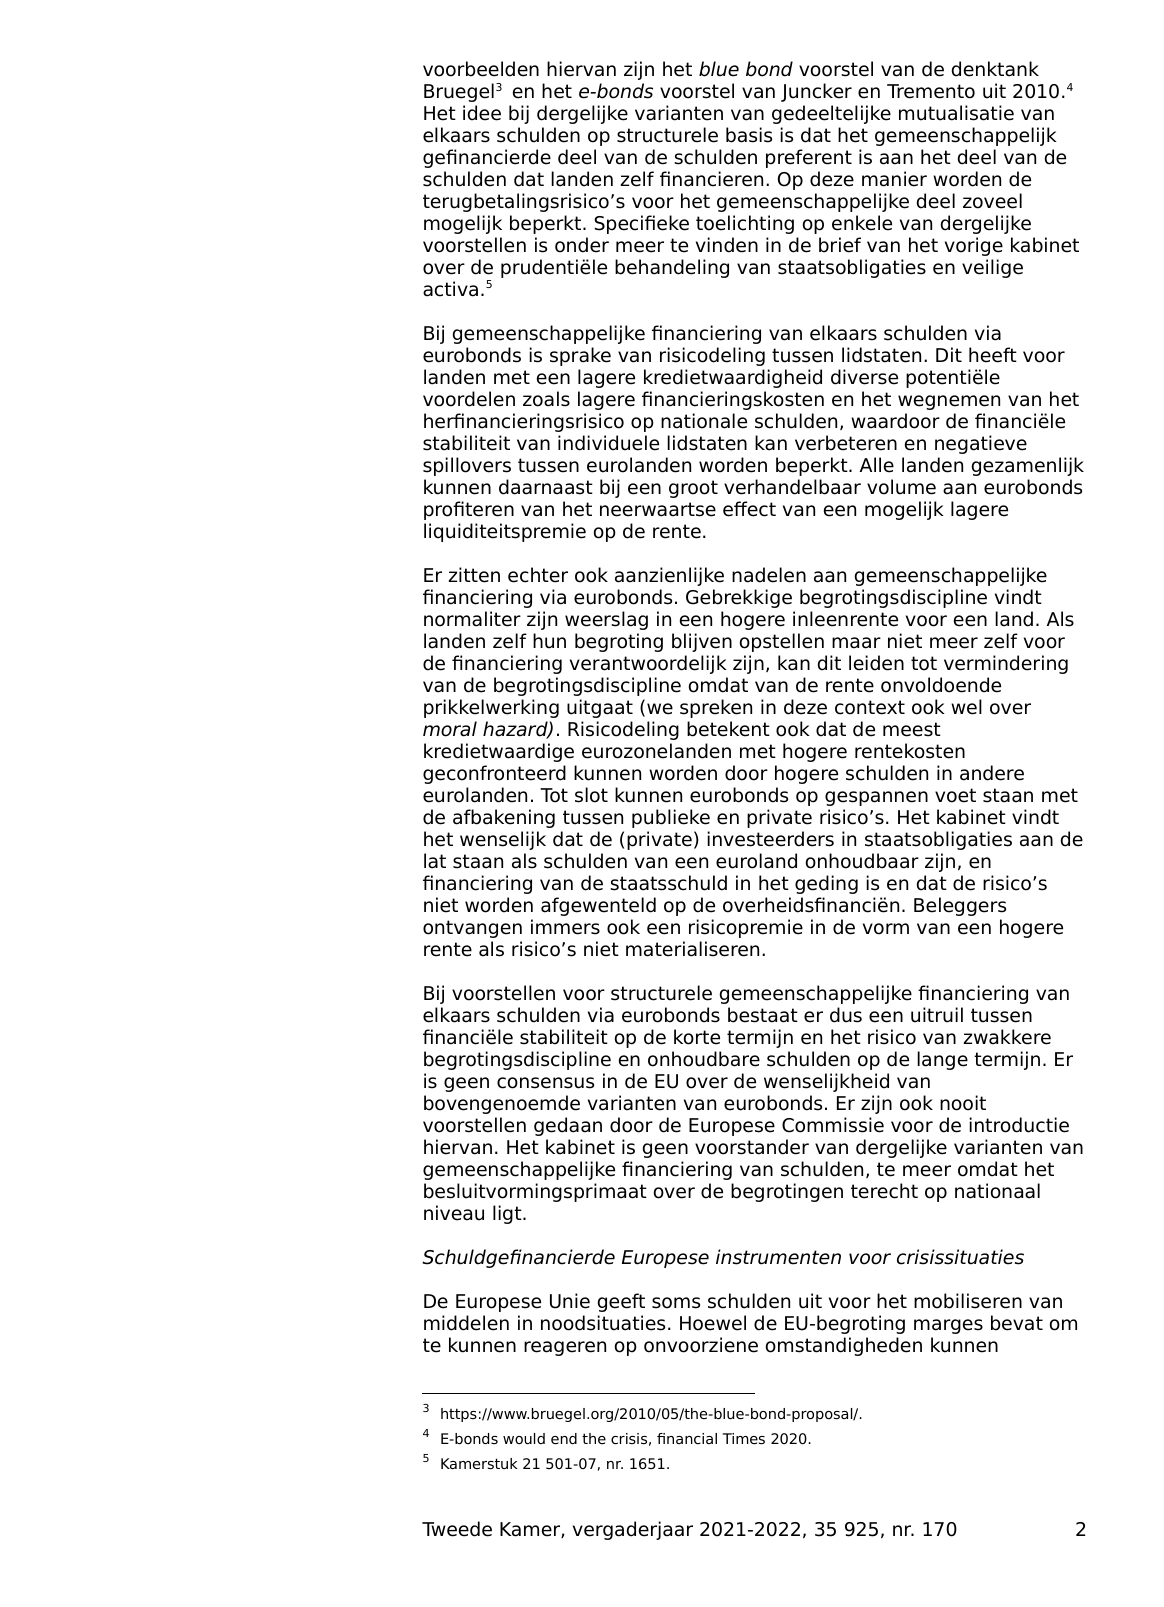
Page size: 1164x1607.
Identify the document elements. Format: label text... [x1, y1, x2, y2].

subtitle Schuldgefinancierde Europese instrumenten voor crisissituaties [422, 1247, 1087, 1269]
text Bij gemeenschappelijke financiering van elkaars schulden via eurobonds is sprake van risicodeling tussen lidstaten. Dit heeft voor landen met een lagere kredietwaardigheid diverse potentiële voordelen zoals lagere financieringskosten en het wegnemen van het herfinancieringsrisico op nationale schulden, waardoor de financiële stabiliteit van individuele lidstaten kan verbeteren en negatieve spillovers tussen eurolanden worden beperkt. Alle landen gezamenlijk kunnen daarnaast bij een groot verhandelbaar volume aan eurobonds profiteren van het neerwaartse effect van een mogelijk lagere liquiditeitspremie op de rente. [422, 323, 1087, 543]
text E-bonds would end the crisis, financial Times 2020. [422, 1427, 1087, 1449]
text Kamerstuk 21 501-07, nr. 1651. [422, 1452, 1087, 1474]
text voorbeelden hiervan zijn het blue bond voorstel van de denktank Bruegel en het e-bonds voorstel van Juncker en Tremento uit 2010. Het idee bij dergelijke varianten van gedeeltelijke mutualisatie van elkaars schulden op structurele basis is dat het gemeenschappelijk gefinancierde deel van de schulden preferent is aan het deel van de schulden dat landen zelf financieren. Op deze manier worden de terugbetalingsrisico’s voor het gemeenschappelijke deel zoveel mogelijk beperkt. Specifieke toelichting op enkele van dergelijke voorstellen is onder meer te vinden in de brief van het vorige kabinet over de prudentiële behandeling van staatsobligaties en veilige activa. [422, 59, 1087, 301]
text Er zitten echter ook aanzienlijke nadelen aan gemeenschappelijke financiering via eurobonds. Gebrekkige begrotingsdiscipline vindt normaliter zijn weerslag in een hogere inleenrente voor een land. Als landen zelf hun begroting blijven opstellen maar niet meer zelf voor de financiering verantwoordelijk zijn, kan dit leiden tot vermindering van de begrotingsdiscipline omdat van de rente onvoldoende prikkelwerking uitgaat (we spreken in deze context ook wel over moral hazard). Risicodeling betekent ook dat de meest kredietwaardige eurozonelanden met hogere rentekosten geconfronteerd kunnen worden door hogere schulden in andere eurolanden. Tot slot kunnen eurobonds op gespannen voet staan met de afbakening tussen publieke en private risico’s. Het kabinet vindt het wenselijk dat de (private) investeerders in staatsobligaties aan de lat staan als schulden van een euroland onhoudbaar zijn, en financiering van de staatsschuld in het geding is en dat de risico’s niet worden afgewenteld op de overheidsfinanciën. Beleggers ontvangen immers ook een risicopremie in de vorm van een hogere rente als risico’s niet materialiseren. [422, 565, 1087, 961]
text Bij voorstellen voor structurele gemeenschappelijke financiering van elkaars schulden via eurobonds bestaat er dus een uitruil tussen financiële stabiliteit op de korte termijn en het risico van zwakkere begrotingsdiscipline en onhoudbare schulden op de lange termijn. Er is geen consensus in de EU over de wenselijkheid van bovengenoemde varianten van eurobonds. Er zijn ook nooit voorstellen gedaan door de Europese Commissie voor de introductie hiervan. Het kabinet is geen voorstander van dergelijke varianten van gemeenschappelijke financiering van schulden, te meer omdat het besluitvormingsprimaat over de begrotingen terecht op nationaal niveau ligt. [422, 983, 1087, 1224]
text De Europese Unie geeft soms schulden uit voor het mobiliseren van middelen in noodsituaties. Hoewel de EU-begroting marges bevat om te kunnen reageren op onvoorziene omstandigheden kunnen [422, 1291, 1087, 1357]
text https://www.bruegel.org/2010/05/the-blue-bond-proposal/. [422, 1402, 1087, 1424]
